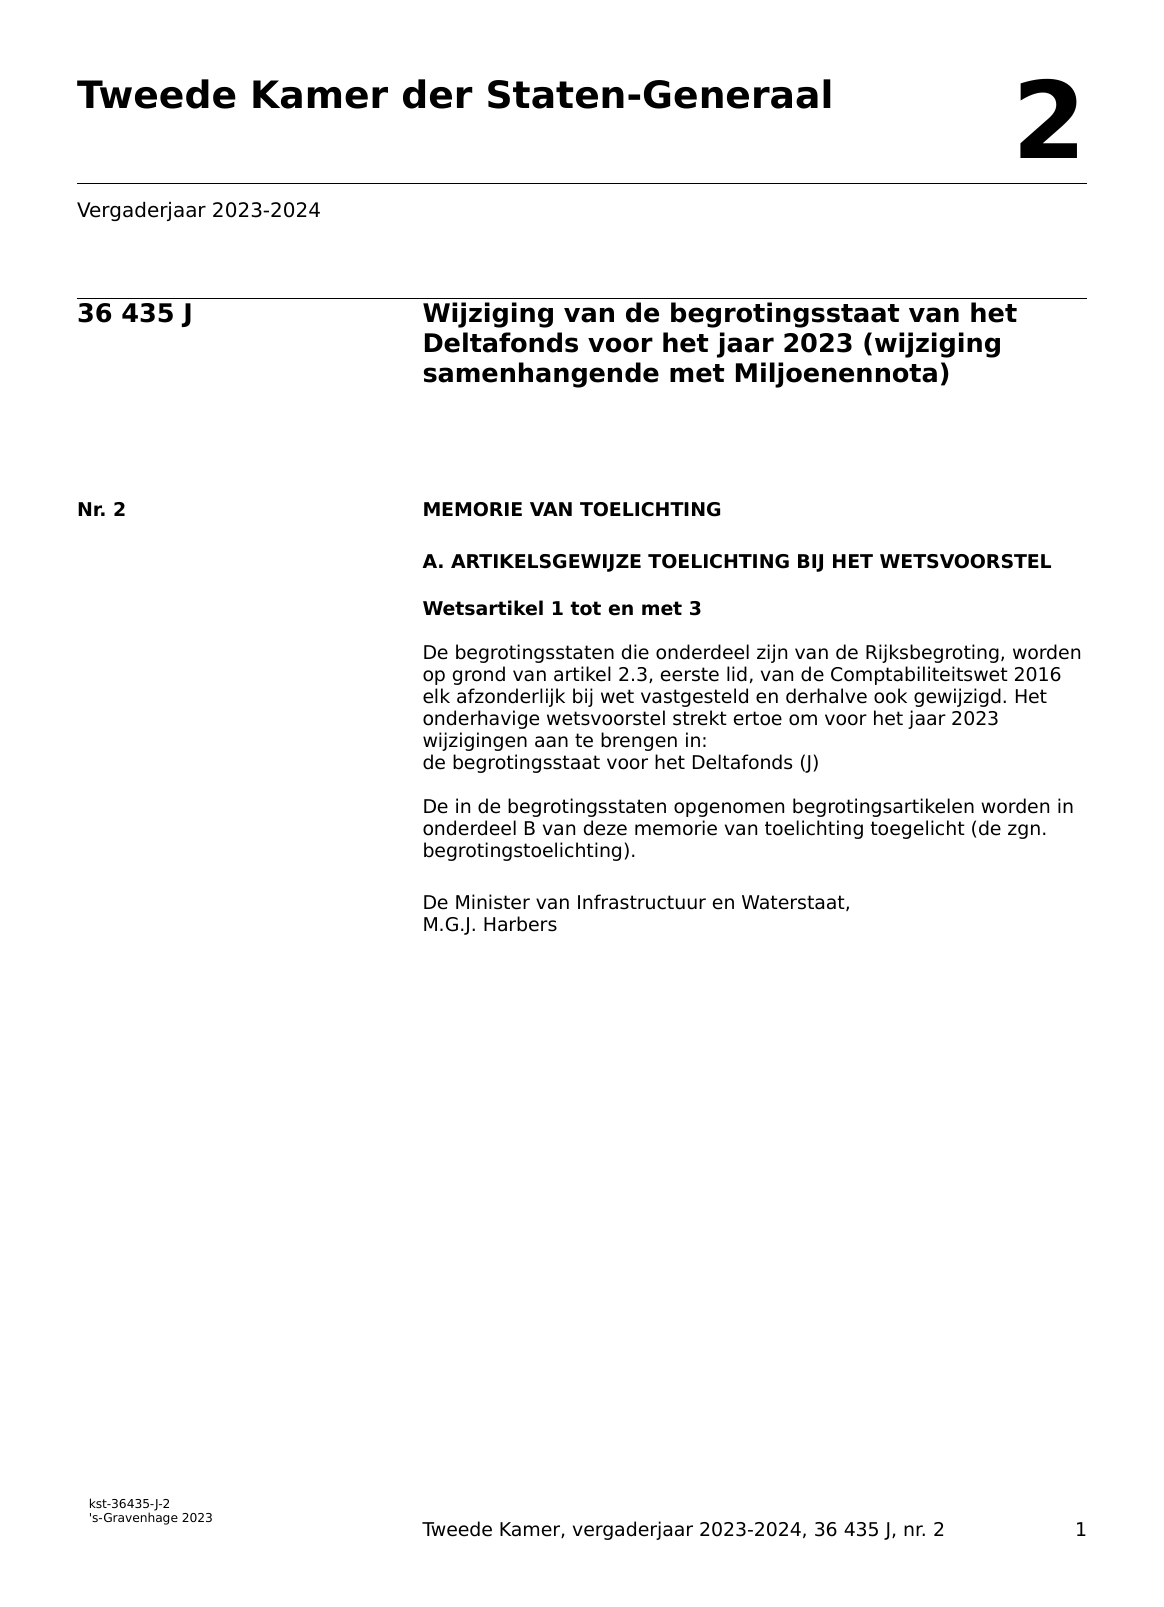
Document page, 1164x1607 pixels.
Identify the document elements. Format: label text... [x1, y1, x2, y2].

text 's-Gravenhage 2023 [88, 1511, 323, 1525]
subtitle 36 435 J Wijziging van de begrotingsstaat van het Deltafonds voor het jaar 2023 (wijziging samenhangende met Miljoenennota) [77, 299, 1087, 388]
text De Minister van Infrastructuur en Waterstaat, M.G.J. Harbers [422, 892, 1087, 936]
subtitle Nr. 2 MEMORIE VAN TOELICHTING [77, 499, 1087, 521]
text de begrotingsstaat voor het Deltafonds (J) [422, 752, 1087, 774]
subtitle Wetsartikel 1 tot en met 3 [422, 598, 1087, 620]
text kst-36435-J-2 [88, 1497, 323, 1511]
table_cell Vergaderjaar 2023-2024 [77, 184, 1087, 298]
table_header 2 [886, 59, 1087, 183]
text De begrotingsstaten die onderdeel zijn van de Rijksbegroting, worden op grond van artikel 2.3, eerste lid, van de Comptabiliteitswet 2016 elk afzonderlijk bij wet vastgesteld en derhalve ook gewijzigd. Het onderhavige wetsvoorstel strekt ertoe om voor het jaar 2023 wijzigingen aan te brengen in: [422, 642, 1087, 752]
text De in de begrotingsstaten opgenomen begrotingsartikelen worden in onderdeel B van deze memorie van toelichting toegelicht (de zgn. begrotingstoelichting). [422, 796, 1087, 862]
subtitle A. ARTIKELSGEWIJZE TOELICHTING BIJ HET WETSVOORSTEL [422, 551, 1087, 573]
table_header Tweede Kamer der Staten-Generaal [77, 59, 886, 183]
